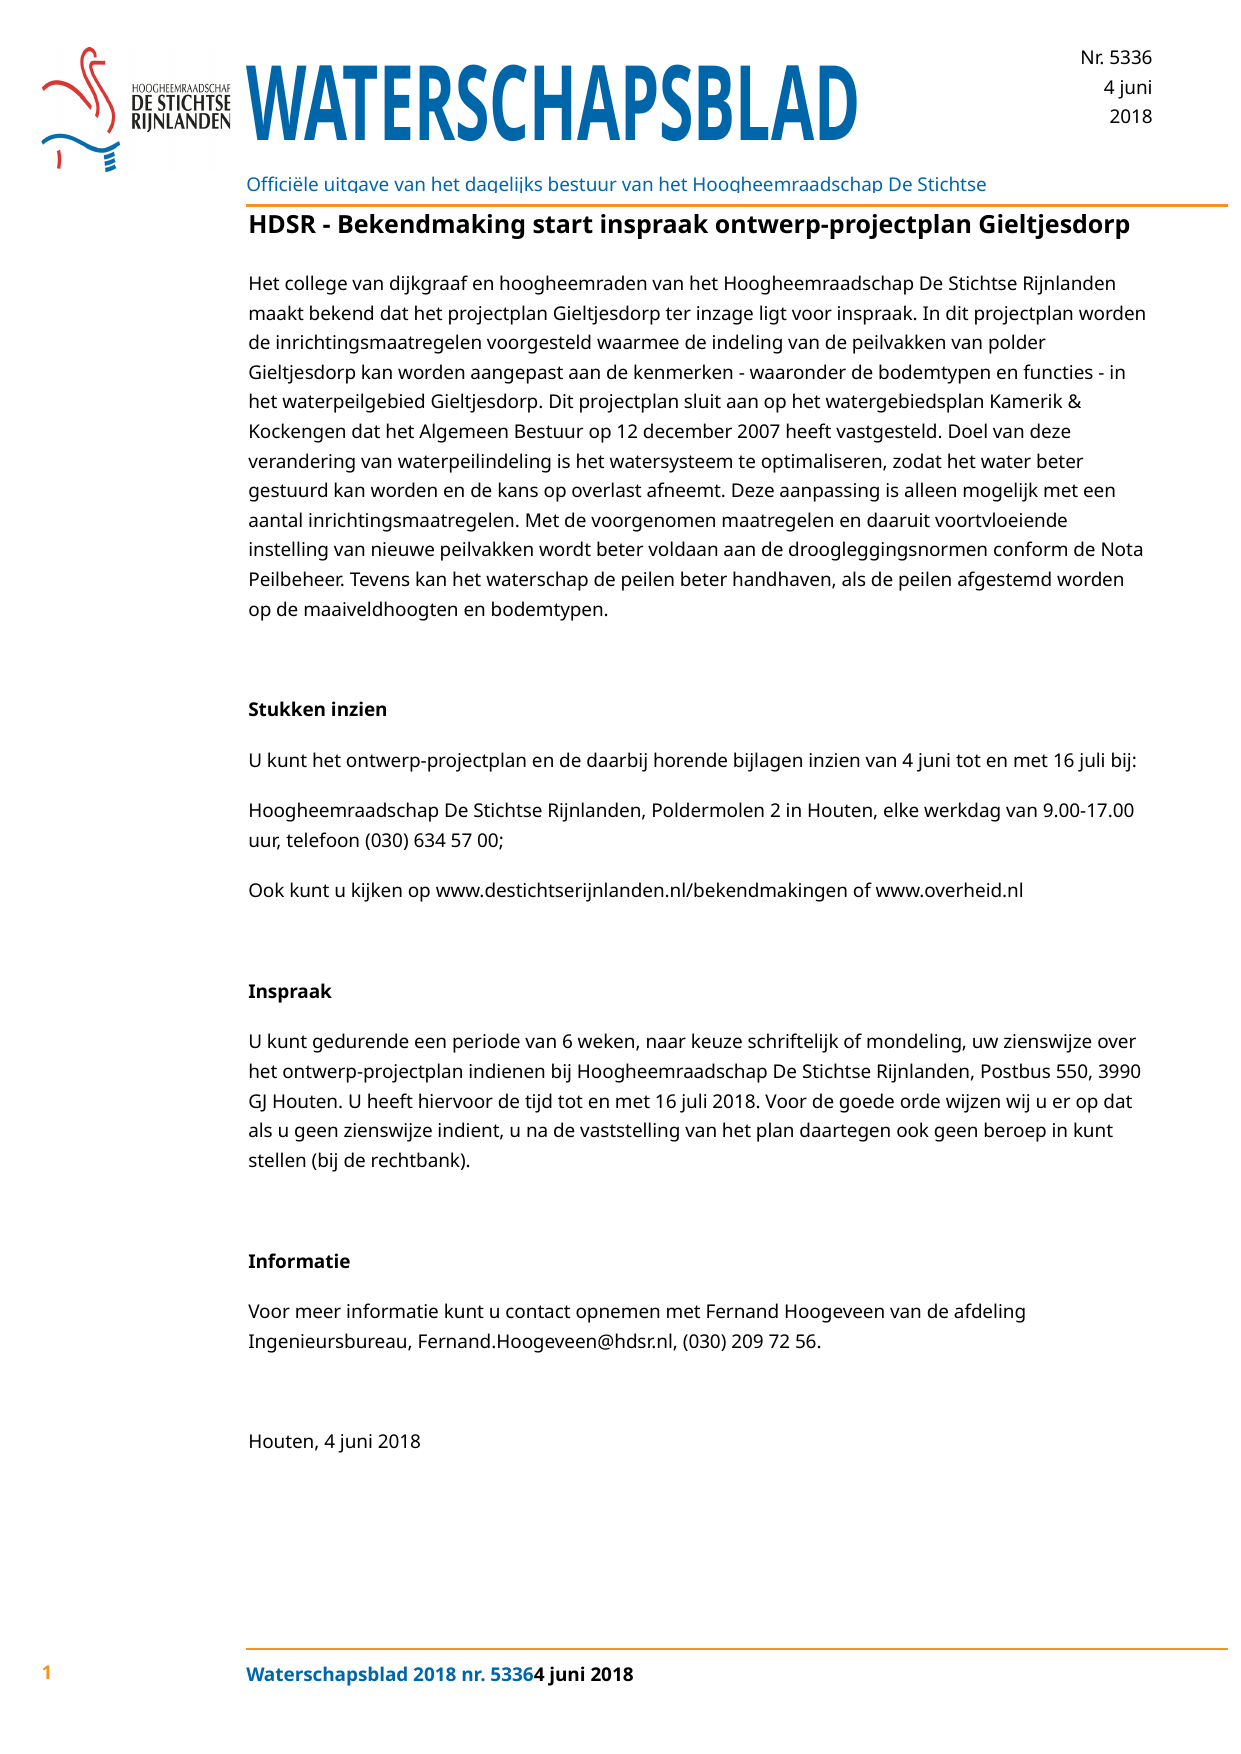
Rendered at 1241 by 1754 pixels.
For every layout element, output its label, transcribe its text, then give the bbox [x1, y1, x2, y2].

text Ook kunt u kijken op www.destichtserijnlanden.nl/bekendmakingen of www.overheid.nl [248, 877, 1152, 903]
text Houten, 4 juni 2018 [248, 1429, 1152, 1454]
text Inspraak [248, 978, 1152, 1004]
text Het college van dijkgraaf en hoogheemraden van het Hoogheemraadschap De Stichtse Rijnlanden maakt bekend dat het projectplan Gieltjesdorp ter inzage ligt voor inspraak. In dit projectplan worden de inrichtingsmaatregelen voorgesteld waarmee de indeling van de peilvakken van polder Gieltjesdorp kan worden aangepast aan de kenmerken - waaronder de bodemtypen en functies - in het waterpeilgebied Gieltjesdorp. Dit projectplan sluit aan op het watergebiedsplan Kamerik & Kockengen dat het Algemeen Bestuur op 12 december 2007 heeft vastgesteld. Doel van deze verandering van waterpeilindeling is het watersysteem te optimaliseren, zodat het water beter gestuurd kan worden en de kans op overlast afneemt. Deze aanpassing is alleen mogelijk met een aantal inrichtingsmaatregelen. Met de voorgenomen maatregelen en daaruit voortvloeiende instelling van nieuwe peilvakken wordt beter voldaan aan de droogleggingsnormen conform de Nota Peilbeheer. Tevens kan het waterschap de peilen beter handhaven, als de peilen afgestemd worden op de maaiveldhoogten en bodemtypen. [248, 270, 1152, 621]
text Voor meer informatie kunt u contact opnemen met Fernand Hoogeveen van de afdeling Ingenieursbureau, Fernand.Hoogeveen@hdsr.nl, (030) 209 72 56. [248, 1298, 1152, 1353]
text Stukken inzien [248, 697, 1152, 722]
picture [41, 47, 231, 172]
text U kunt het ontwerp-projectplan en de daarbij horende bijlagen inzien van 4 juni tot en met 16 juli bij: [248, 747, 1152, 773]
text U kunt gedurende een periode van 6 weken, naar keuze schriftelijk of mondeling, uw zienswijze over het ontwerp-projectplan indienen bij Hoogheemraadschap De Stichtse Rijnlanden, Postbus 550, 3990 GJ Houten. U heeft hiervoor de tijd tot en met 16 juli 2018. Voor de goede orde wijzen wij u er op dat als u geen zienswijze indient, u na de vaststelling van het plan daartegen ook geen beroep in kunt stellen (bij de rechtbank). [248, 1029, 1152, 1173]
text Informatie [248, 1248, 1152, 1273]
text Hoogheemraadschap De Stichtse Rijnlanden, Poldermolen 2 in Houten, elke werkdag van 9.00-17.00 uur, telefoon (030) 634 57 00; [248, 797, 1152, 853]
text HDSR - Bekendmaking start inspraak ontwerp-projectplan Gieltjesdorp [248, 207, 1152, 241]
